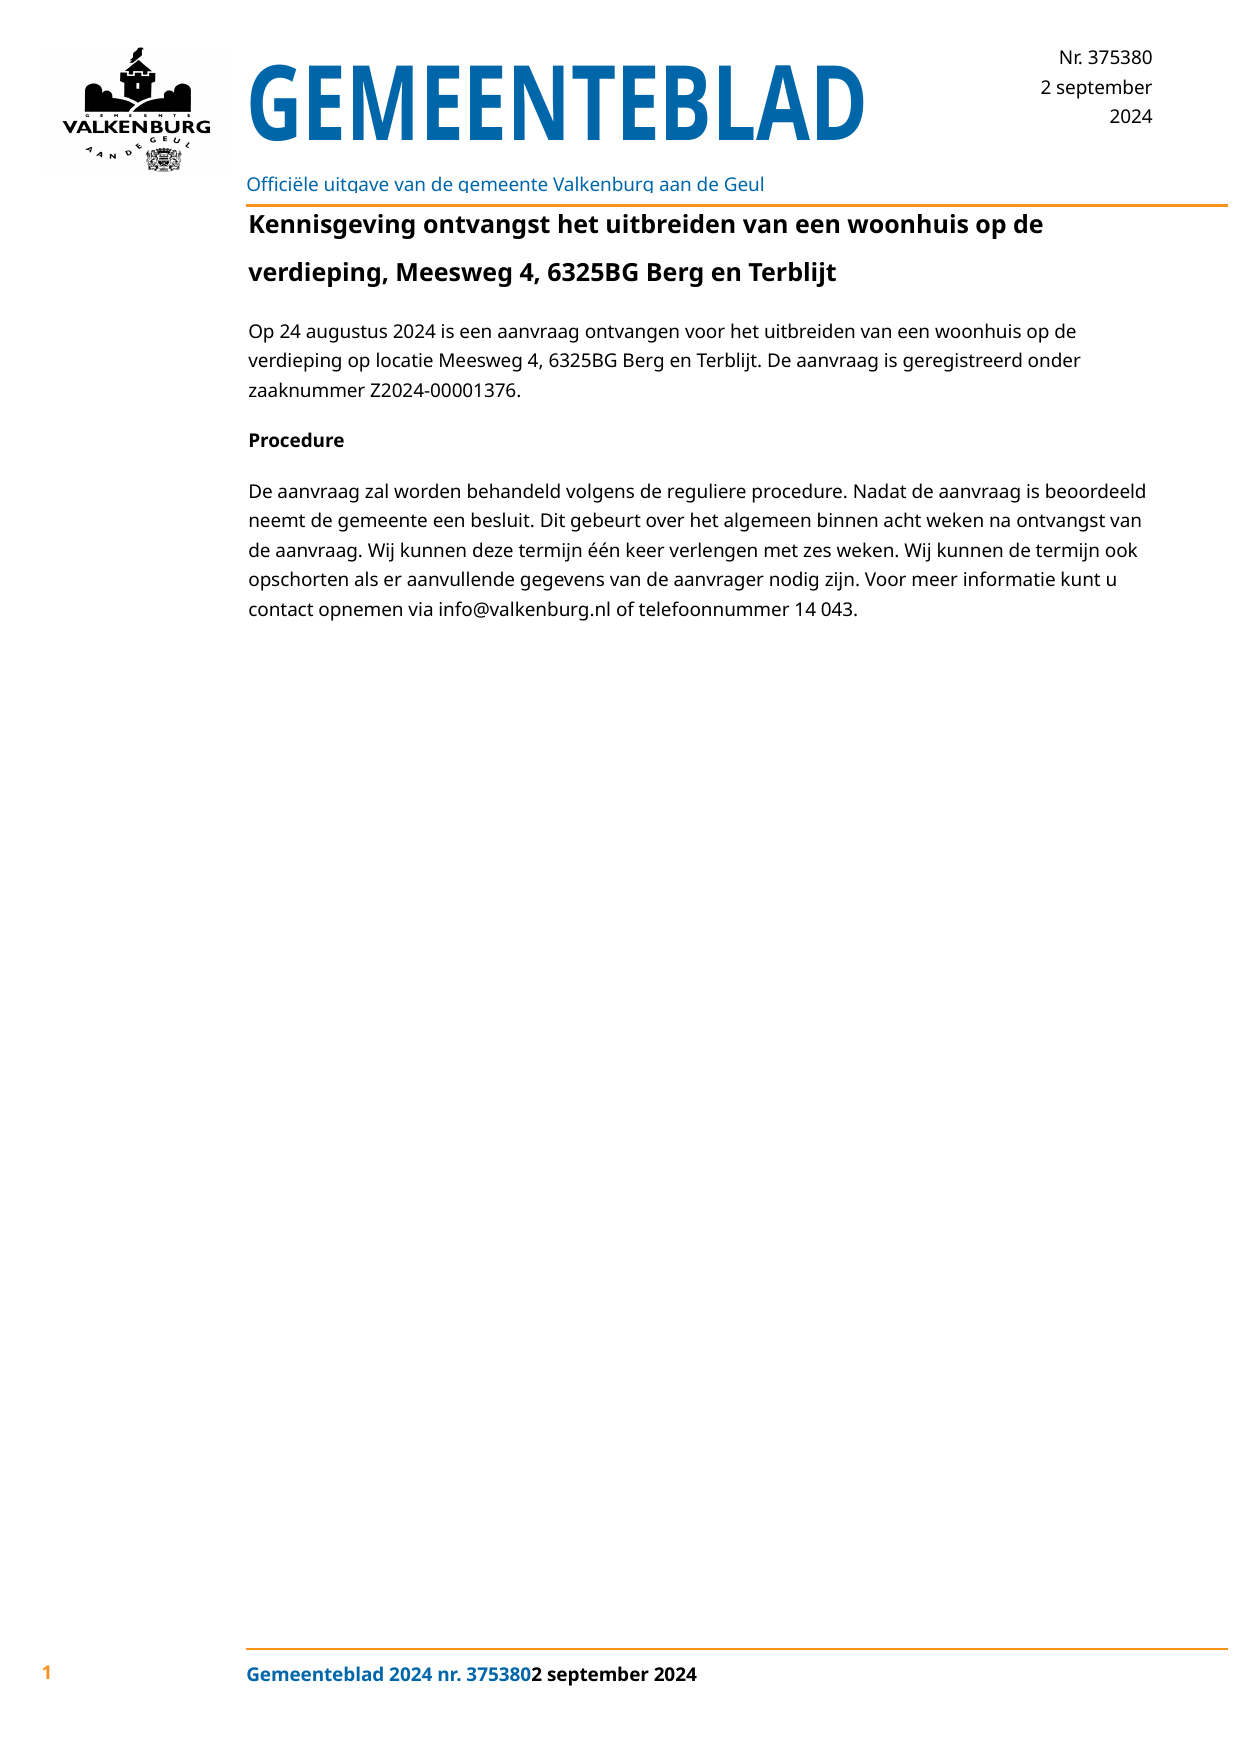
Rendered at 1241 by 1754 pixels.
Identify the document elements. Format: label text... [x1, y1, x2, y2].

picture [41, 47, 231, 172]
text Op 24 augustus 2024 is een aanvraag ontvangen voor het uitbreiden van een woonhuis op de verdieping op locatie Meesweg 4, 6325BG Berg en Terblijt. De aanvraag is geregistreerd onder zaaknummer Z2024-00001376. [248, 318, 1152, 403]
text De aanvraag zal worden behandeld volgens de reguliere procedure. Nadat de aanvraag is beoordeeld neemt de gemeente een besluit. Dit gebeurt over het algemeen binnen acht weken na ontvangst van de aanvraag. Wij kunnen deze termijn één keer verlengen met zes weken. Wij kunnen de termijn ook opschorten als er aanvullende gegevens van de aanvrager nodig zijn. Voor meer informatie kunt u contact opnemen via info@valkenburg.nl of telefoonnummer 14 043. [248, 478, 1152, 622]
text Kennisgeving ontvangst het uitbreiden van een woonhuis op de verdieping, Meesweg 4, 6325BG Berg en Terblijt [248, 207, 1152, 288]
text Procedure [248, 427, 1152, 453]
